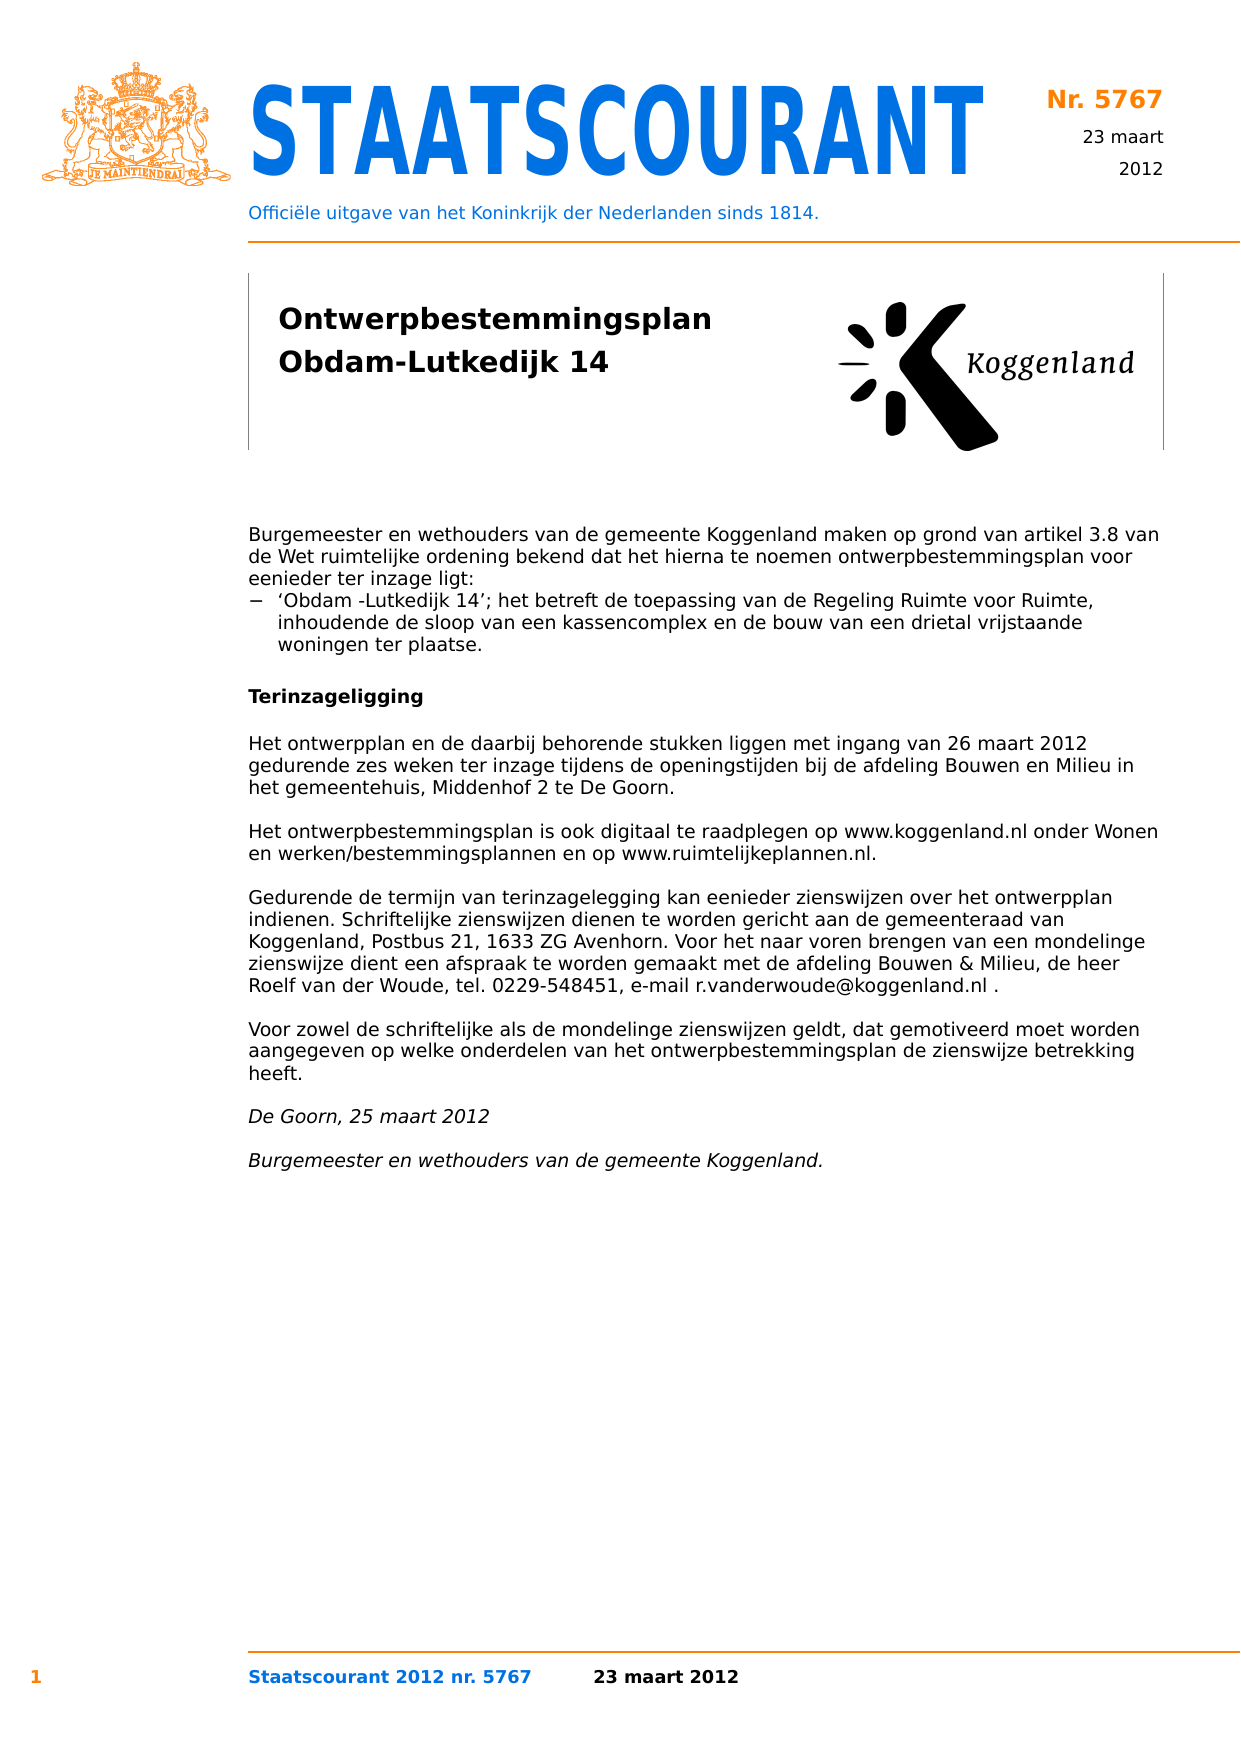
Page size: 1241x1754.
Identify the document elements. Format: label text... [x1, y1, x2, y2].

text Het ontwerpbestemmingsplan is ook digitaal te raadplegen op www.koggenland.nl onder Wonen en werken/bestemmingsplannen en op www.ruimtelijkeplannen.nl. [248, 821, 1163, 865]
table_cell 23 maart [998, 121, 1240, 153]
picture [41, 62, 231, 186]
table_header [25, 62, 248, 241]
subtitle Terinzageligging [248, 686, 1163, 708]
text Het ontwerpplan en de daarbij behorende stukken liggen met ingang van 26 maart 2012 gedurende zes weken ter inzage tijdens de openingstijden bij de afdeling Bouwen en Milieu in het gemeentehuis, Middenhof 2 te De Goorn. [248, 733, 1163, 799]
table_header STAATSCOURANT [248, 62, 998, 203]
table_header Nr. 5767 [998, 62, 1240, 121]
text Gedurende de termijn van terinzagelegging kan eenieder zienswijzen over het ontwerpplan indienen. Schriftelijke zienswijzen dienen te worden gericht aan de gemeenteraad van Koggenland, Postbus 21, 1633 ZG Avenhorn. Voor het naar voren brengen van een mondelinge zienswijze dient een afspraak te worden gemaakt met de afdeling Bouwen & Milieu, de heer Roelf van der Woude, tel. 0229-548451, e-mail r.vanderwoude@koggenland.nl . [248, 887, 1163, 997]
text De Goorn, 25 maart 2012 [248, 1106, 1163, 1128]
text − ‘Obdam -Lutkedijk 14’; het betreft de toepassing van de Regeling Ruimte voor Ruimte, inhoudende de sloop van een kassencomplex en de bouw van een drietal vrijstaande woningen ter plaatse. [248, 590, 1163, 656]
table_cell 2012 [998, 153, 1240, 203]
text Burgemeester en wethouders van de gemeente Koggenland. [248, 1150, 1163, 1172]
text Burgemeester en wethouders van de gemeente Koggenland maken op grond van artikel 3.8 van de Wet ruimtelijke ordening bekend dat het hierna te noemen ontwerpbestemmingsplan voor eenieder ter inzage ligt: [248, 524, 1163, 590]
subtitle Ontwerpbestemmingsplan Obdam-Lutkedijk 14 [249, 273, 1163, 450]
table_cell Officiële uitgave van het Koninkrijk der Nederlanden sinds 1814. [248, 203, 1240, 241]
text Voor zowel de schriftelijke als de mondelinge zienswijzen geldt, dat gemotiveerd moet worden aangegeven op welke onderdelen van het ontwerpbestemmingsplan de zienswijze betrekking heeft. [248, 1018, 1163, 1084]
picture [838, 302, 1134, 451]
